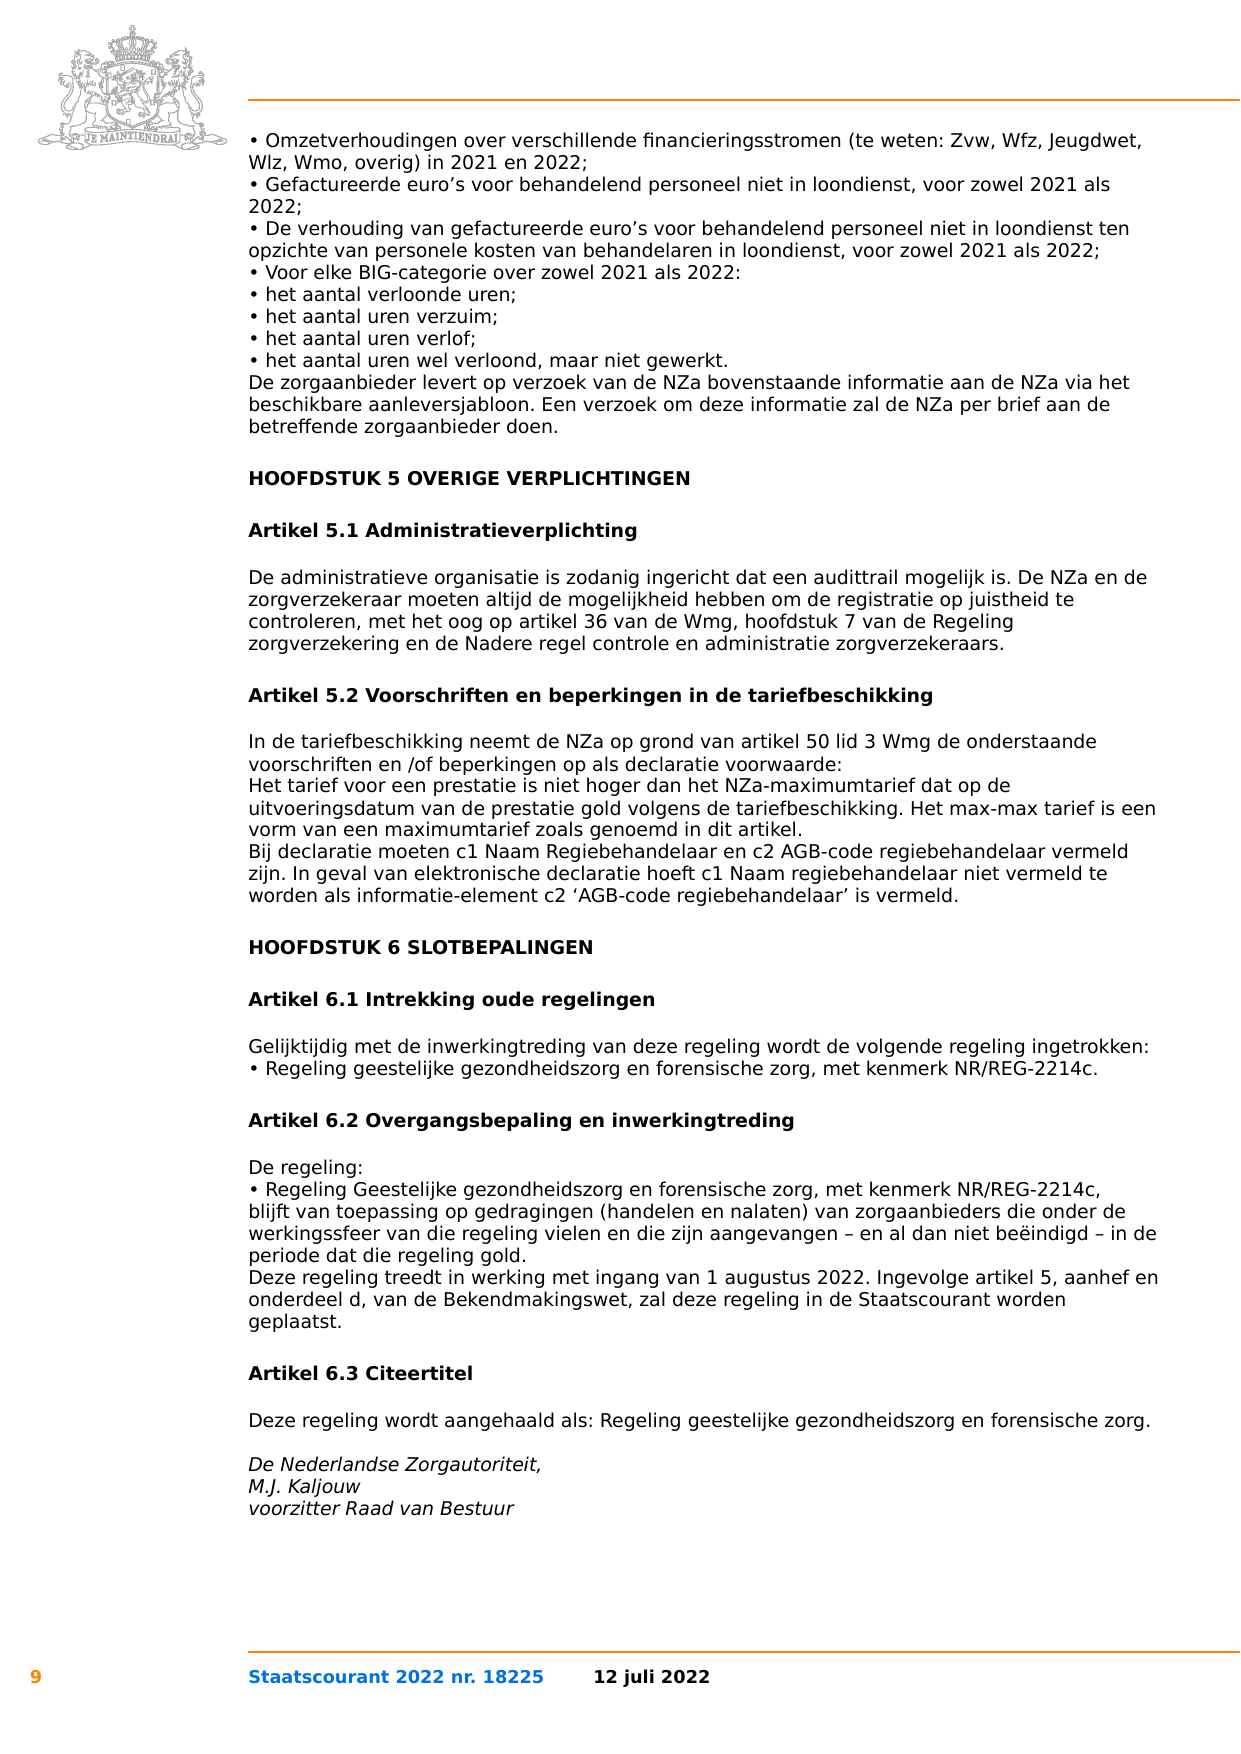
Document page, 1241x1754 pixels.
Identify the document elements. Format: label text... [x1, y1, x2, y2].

subtitle HOOFDSTUK 5 OVERIGE VERPLICHTINGEN [248, 468, 1163, 489]
subtitle HOOFDSTUK 6 SLOTBEPALINGEN [248, 937, 1163, 959]
text In de tariefbeschikking neemt de NZa op grond van artikel 50 lid 3 Wmg de onderstaande voorschriften en /of beperkingen op als declaratie voorwaarde: [248, 731, 1163, 775]
subtitle Artikel 6.1 Intrekking oude regelingen [248, 989, 1163, 1011]
text De Nederlandse Zorgautoriteit, M.J. Kaljouw voorzitter Raad van Bestuur [248, 1454, 1163, 1520]
text • Regeling Geestelijke gezondheidszorg en forensische zorg, met kenmerk NR/REG-2214c, [248, 1179, 1163, 1201]
subtitle Artikel 5.1 Administratieverplichting [248, 519, 1163, 542]
text Gelijktijdig met de inwerkingtreding van deze regeling wordt de volgende regeling ingetrokken: [248, 1036, 1163, 1058]
text Deze regeling wordt aangehaald als: Regeling geestelijke gezondheidszorg en forensische zorg. [248, 1410, 1163, 1432]
text blijft van toepassing op gedragingen (handelen en nalaten) van zorgaanbieders die onder de werkingssfeer van die regeling vielen en die zijn aangevangen – en al dan niet beëindigd – in de periode dat die regeling gold. [248, 1201, 1163, 1267]
subtitle Artikel 6.2 Overgangsbepaling en inwerkingtreding [248, 1110, 1163, 1132]
text • Voor elke BIG-categorie over zowel 2021 als 2022: [248, 262, 1163, 284]
text Deze regeling treedt in werking met ingang van 1 augustus 2022. Ingevolge artikel 5, aanhef en onderdeel d, van de Bekendmakingswet, zal deze regeling in de Staatscourant worden geplaatst. [248, 1267, 1163, 1333]
picture [38, 25, 227, 150]
text • het aantal verloonde uren; [248, 284, 1163, 306]
text De administratieve organisatie is zodanig ingericht dat een audittrail mogelijk is. De NZa en de zorgverzekeraar moeten altijd de mogelijkheid hebben om de registratie op juistheid te controleren, met het oog op artikel 36 van de Wmg, hoofdstuk 7 van de Regeling zorgverzekering en de Nadere regel controle en administratie zorgverzekeraars. [248, 567, 1163, 654]
text • De verhouding van gefactureerde euro’s voor behandelend personeel niet in loondienst ten opzichte van personele kosten van behandelaren in loondienst, voor zowel 2021 als 2022; [248, 218, 1163, 262]
subtitle Artikel 5.2 Voorschriften en beperkingen in de tariefbeschikking [248, 684, 1163, 706]
subtitle Artikel 6.3 Citeertitel [248, 1363, 1163, 1385]
text • Regeling geestelijke gezondheidszorg en forensische zorg, met kenmerk NR/REG-2214c. [248, 1058, 1163, 1080]
text Bij declaratie moeten c1 Naam Regiebehandelaar en c2 AGB-code regiebehandelaar vermeld zijn. In geval van elektronische declaratie hoeft c1 Naam regiebehandelaar niet vermeld te worden als informatie-element c2 ‘AGB-code regiebehandelaar’ is vermeld. [248, 841, 1163, 907]
text Het tarief voor een prestatie is niet hoger dan het NZa-maximumtarief dat op de uitvoeringsdatum van de prestatie gold volgens de tariefbeschikking. Het max-max tarief is een vorm van een maximumtarief zoals genoemd in dit artikel. [248, 775, 1163, 841]
text • het aantal uren verzuim; [248, 306, 1163, 328]
text • Gefactureerde euro’s voor behandelend personeel niet in loondienst, voor zowel 2021 als 2022; [248, 174, 1163, 218]
text • Omzetverhoudingen over verschillende financieringsstromen (te weten: Zvw, Wfz, Jeugdwet, Wlz, Wmo, overig) in 2021 en 2022; [248, 130, 1163, 174]
text De regeling: [248, 1157, 1163, 1179]
text • het aantal uren verlof; [248, 328, 1163, 350]
text • het aantal uren wel verloond, maar niet gewerkt. [248, 350, 1163, 372]
text De zorgaanbieder levert op verzoek van de NZa bovenstaande informatie aan de NZa via het beschikbare aanleversjabloon. Een verzoek om deze informatie zal de NZa per brief aan de betreffende zorgaanbieder doen. [248, 372, 1163, 438]
